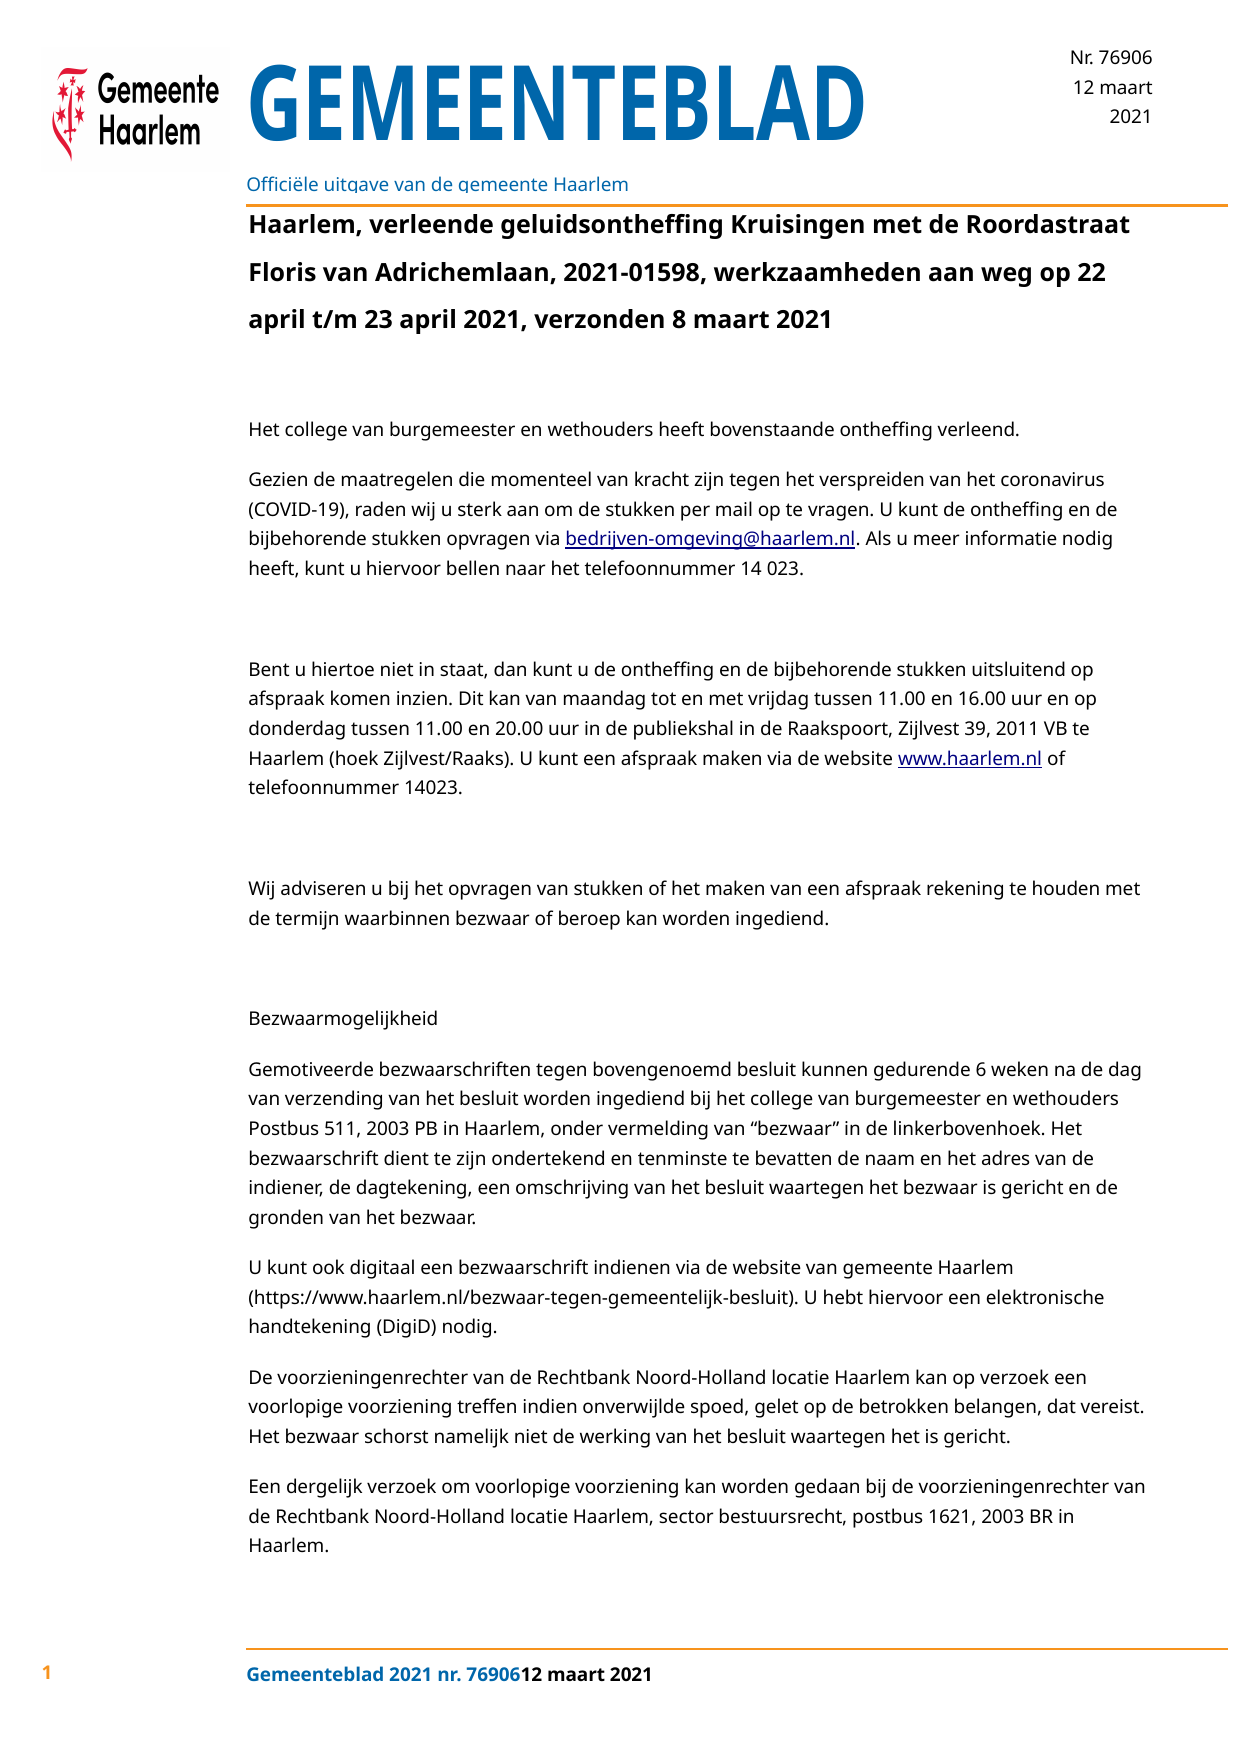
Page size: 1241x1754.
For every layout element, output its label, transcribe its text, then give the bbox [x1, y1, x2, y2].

text Een dergelijk verzoek om voorlopige voorziening kan worden gedaan bij de voorzieningenrechter van de Rechtbank Noord-Holland locatie Haarlem, sector bestuursrecht, postbus 1621, 2003 BR in Haarlem. [248, 1473, 1152, 1558]
text De voorzieningenrechter van de Rechtbank Noord-Holland locatie Haarlem kan op verzoek een voorlopige voorziening treffen indien onverwijlde spoed, gelet op de betrokken belangen, dat vereist. Het bezwaar schorst namelijk niet de werking van het besluit waartegen het is gericht. [248, 1364, 1152, 1449]
text Wij adviseren u bij het opvragen van stukken of het maken van een afspraak rekening te houden met de termijn waarbinnen bezwaar of beroep kan worden ingediend. [248, 875, 1152, 930]
text Het college van burgemeester en wethouders heeft bovenstaande ontheffing verleend. [248, 416, 1152, 442]
text Bent u hiertoe niet in staat, dan kunt u de ontheffing en de bijbehorende stukken uitsluitend op afspraak komen inzien. Dit kan van maandag tot en met vrijdag tussen 11.00 en 16.00 uur en op donderdag tussen 11.00 en 20.00 uur in de publiekshal in de Raakspoort, Zijlvest 39, 2011 VB te Haarlem (hoek Zijlvest/Raaks). U kunt een afspraak maken via de website www.haarlem.nl of telefoonnummer 14023. [248, 656, 1152, 800]
text Gezien de maatregelen die momenteel van kracht zijn tegen het verspreiden van het coronavirus (COVID-19), raden wij u sterk aan om de stukken per mail op te vragen. U kunt de ontheffing en de bijbehorende stukken opvragen via bedrijven-omgeving@haarlem.nl. Als u meer informatie nodig heeft, kunt u hiervoor bellen naar het telefoonnummer 14 023. [248, 466, 1152, 581]
text Haarlem, verleende geluidsontheffing Kruisingen met de Roordastraat Floris van Adrichemlaan, 2021-01598, werkzaamheden aan weg op 22 april t/m 23 april 2021, verzonden 8 maart 2021 [248, 207, 1152, 336]
text Bezwaarmogelijkheid [248, 1006, 1152, 1031]
picture [41, 47, 231, 172]
text Gemotiveerde bezwaarschriften tegen bovengenoemd besluit kunnen gedurende 6 weken na de dag van verzending van het besluit worden ingediend bij het college van burgemeester en wethouders Postbus 511, 2003 PB in Haarlem, onder vermelding van “bezwaar” in de linkerbovenhoek. Het bezwaarschrift dient te zijn ondertekend en tenminste te bevatten de naam en het adres van de indiener, de dagtekening, een omschrijving van het besluit waartegen het bezwaar is gericht en de gronden van het bezwaar. [248, 1056, 1152, 1229]
text U kunt ook digitaal een bezwaarschrift indienen via de website van gemeente Haarlem (https://www.haarlem.nl/bezwaar-tegen-gemeentelijk-besluit). U hebt hiervoor een elektronische handtekening (DigiD) nodig. [248, 1254, 1152, 1339]
